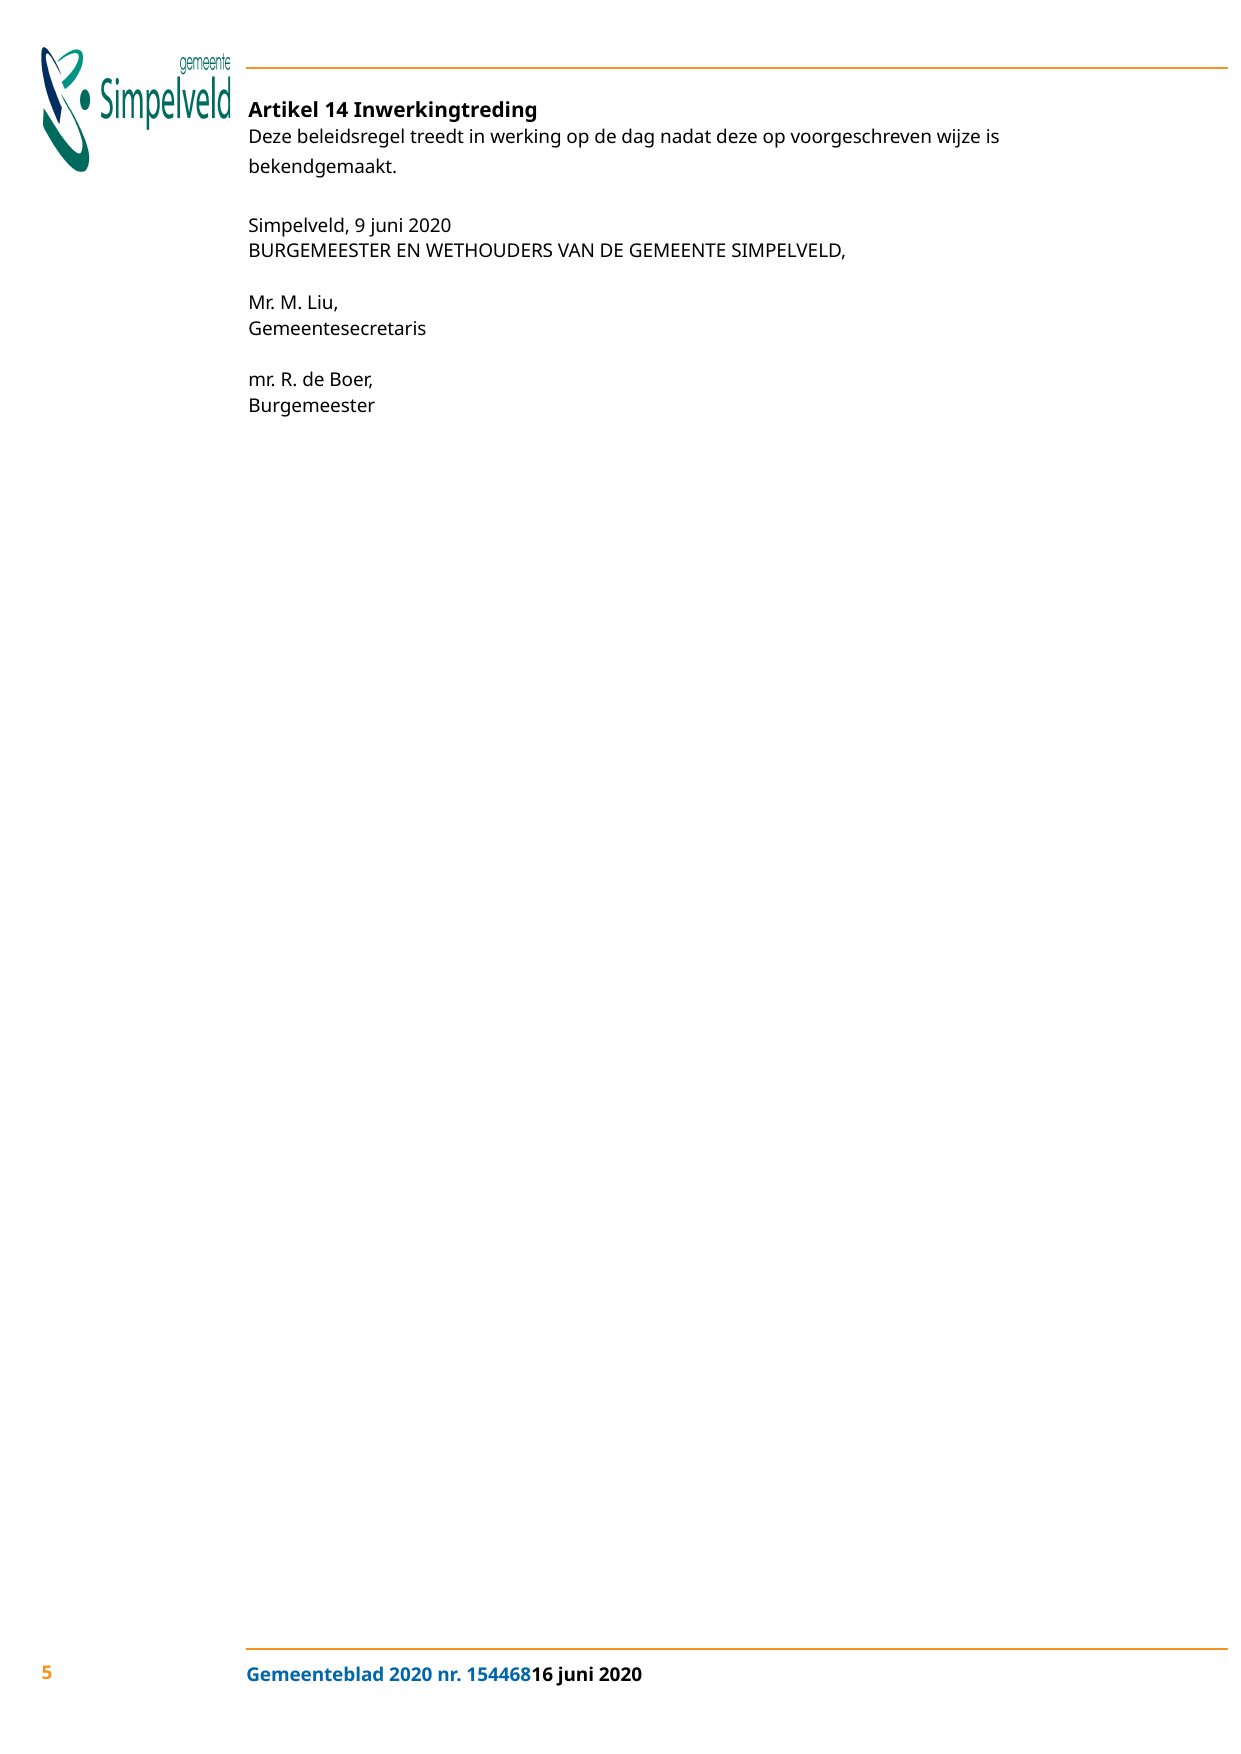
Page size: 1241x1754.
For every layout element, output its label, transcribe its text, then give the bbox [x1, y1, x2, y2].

picture [41, 47, 231, 172]
text BURGEMEESTER EN WETHOUDERS VAN DE GEMEENTE SIMPELVELD, [248, 238, 1152, 263]
text Gemeentesecretaris [248, 315, 1152, 341]
text Mr. M. Liu, [248, 289, 1152, 315]
text Simpelveld, 9 juni 2020 [248, 212, 1152, 238]
text Burgemeester [248, 392, 1152, 418]
text Deze beleidsregel treedt in werking op de dag nadat deze op voorgeschreven wijze is bekendgemaakt. [248, 123, 1152, 178]
text Artikel 14 Inwerkingtreding [248, 95, 1152, 123]
text mr. R. de Boer, [248, 366, 1152, 392]
